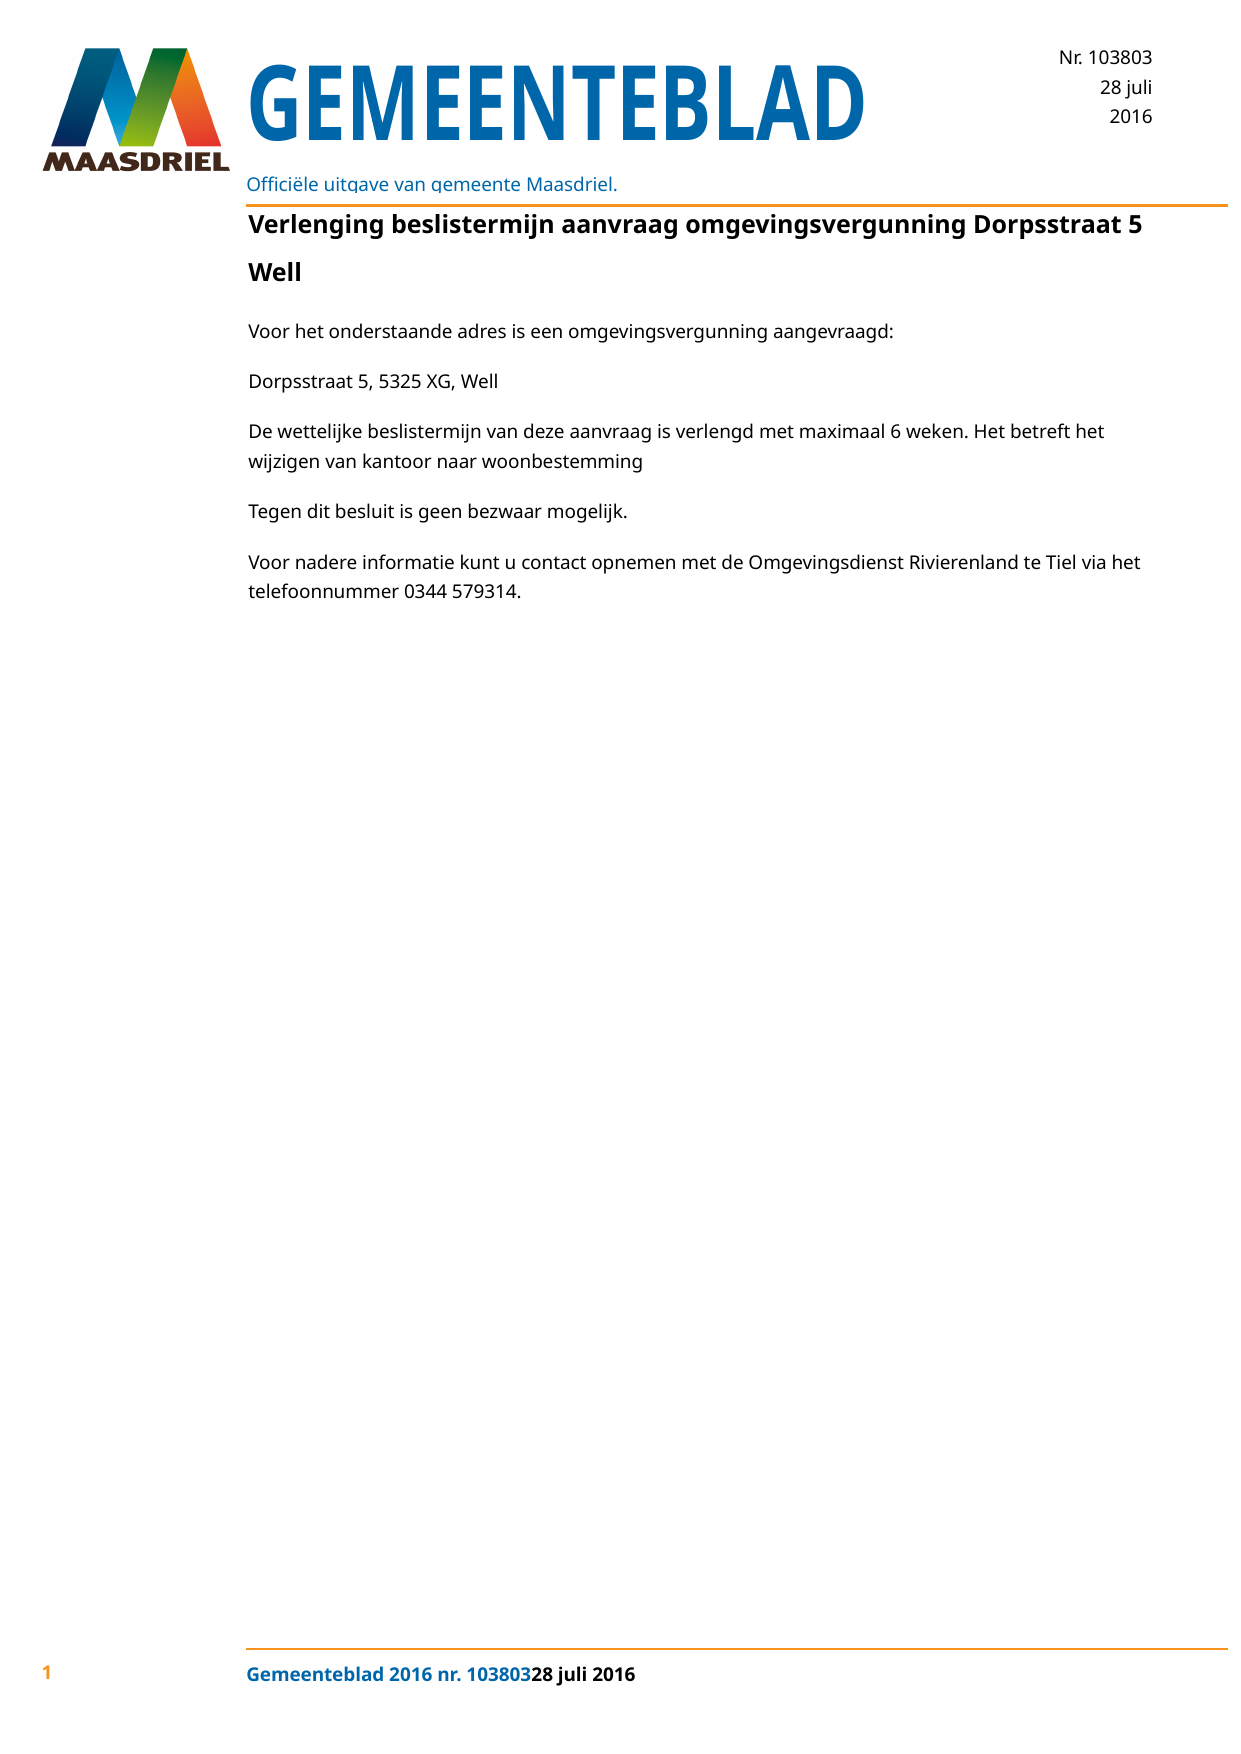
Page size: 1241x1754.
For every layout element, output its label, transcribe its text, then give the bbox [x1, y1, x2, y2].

text Dorpsstraat 5, 5325 XG, Well [248, 368, 1152, 394]
text Verlenging beslistermijn aanvraag omgevingsvergunning Dorpsstraat 5 Well [248, 207, 1152, 288]
text Tegen dit besluit is geen bezwaar mogelijk. [248, 499, 1152, 524]
text Voor het onderstaande adres is een omgevingsvergunning aangevraagd: [248, 318, 1152, 344]
text De wettelijke beslistermijn van deze aanvraag is verlengd met maximaal 6 weken. Het betreft het wijzigen van kantoor naar woonbestemming [248, 419, 1152, 474]
text Voor nadere informatie kunt u contact opnemen met de Omgevingsdienst Rivierenland te Tiel via het telefoonnummer 0344 579314. [248, 549, 1152, 604]
picture [41, 47, 231, 172]
